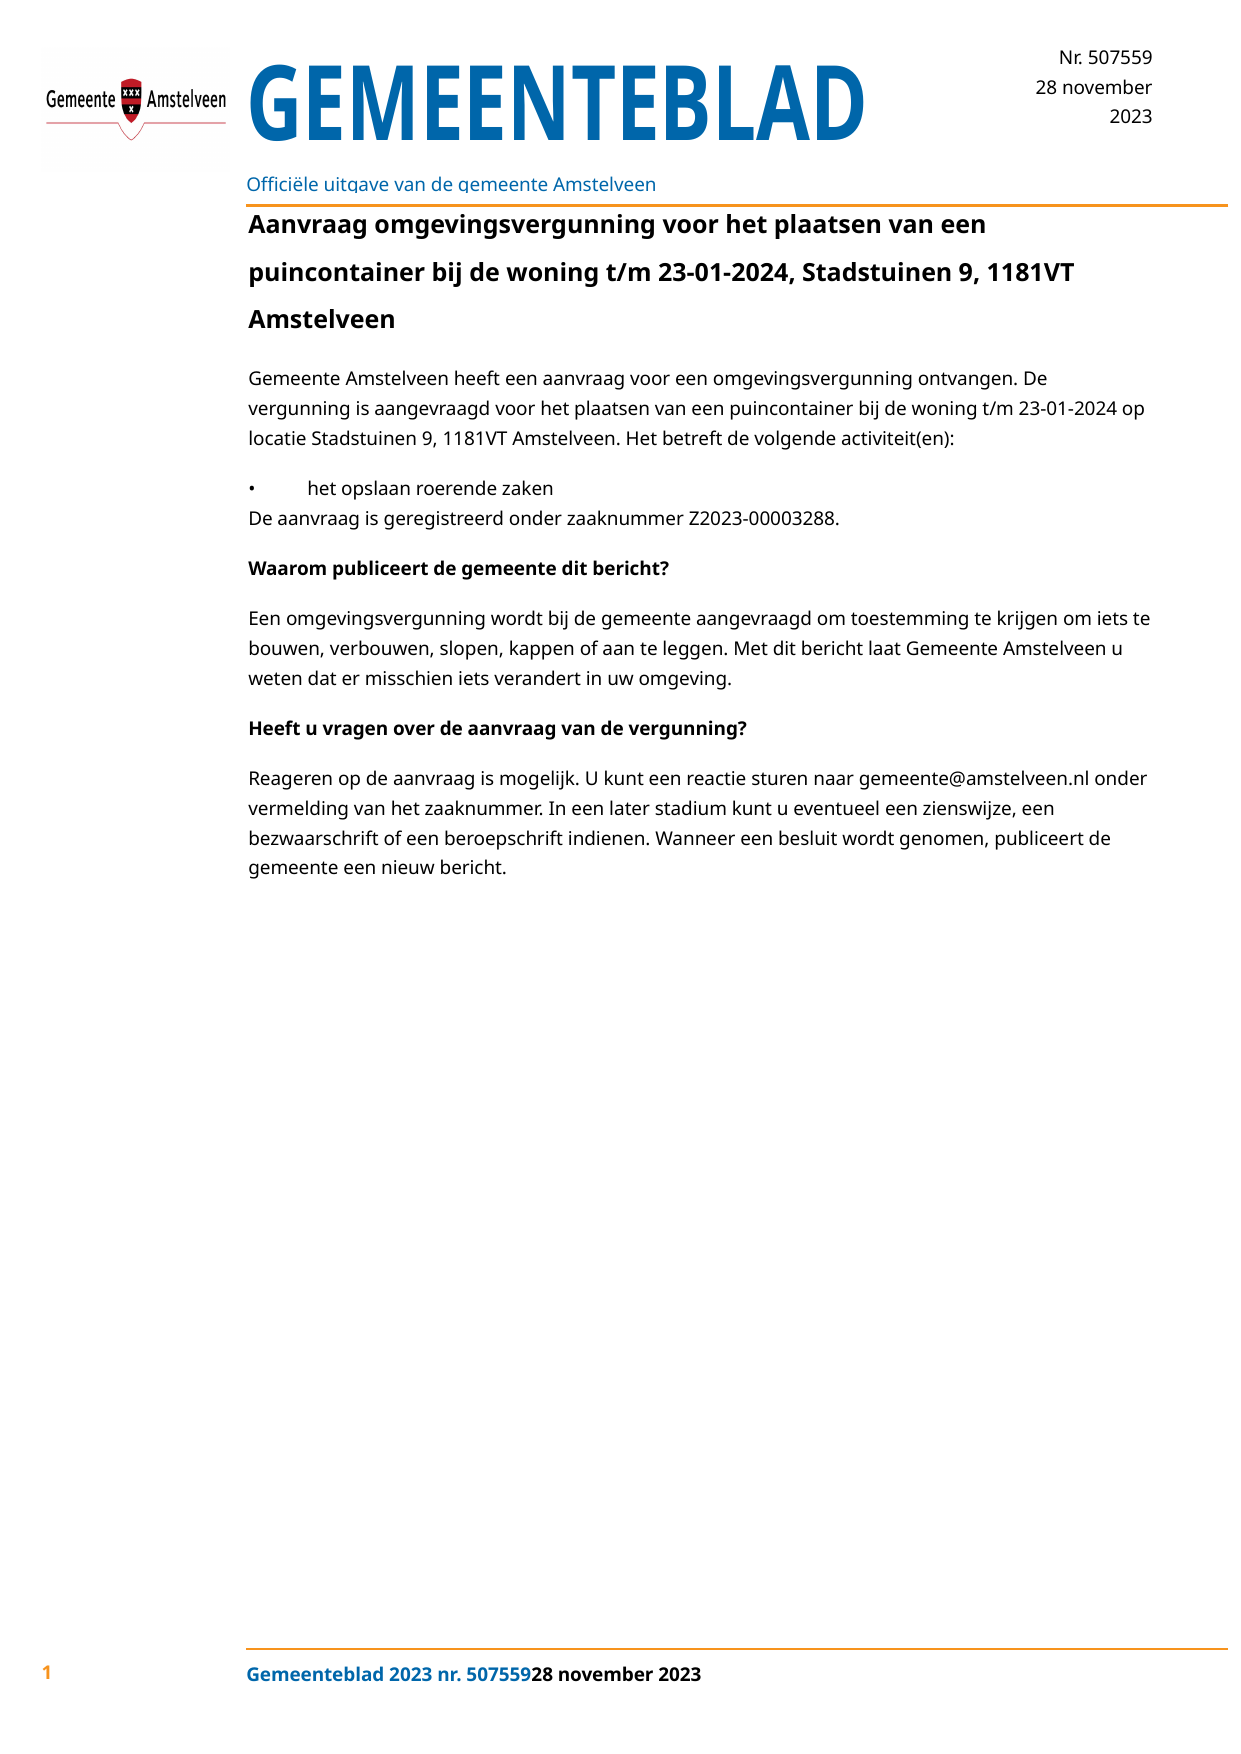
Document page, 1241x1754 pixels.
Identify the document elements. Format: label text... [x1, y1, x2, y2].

text De aanvraag is geregistreerd onder zaaknummer Z2023-00003288. [248, 505, 1152, 530]
text Een omgevingsvergunning wordt bij de gemeente aangevraagd om toestemming te krijgen om iets te bouwen, verbouwen, slopen, kappen of aan te leggen. Met dit bericht laat Gemeente Amstelveen u weten dat er misschien iets verandert in uw omgeving. [248, 606, 1152, 690]
text Waarom publiceert de gemeente dit bericht? [248, 555, 1152, 581]
list het opslaan roerende zaken [248, 475, 1152, 501]
text Heeft u vragen over de aanvraag van de vergunning? [248, 715, 1152, 741]
text Aanvraag omgevingsvergunning voor het plaatsen van een puincontainer bij de woning t/m 23-01-2024, Stadstuinen 9, 1181VT Amstelveen [248, 207, 1152, 336]
text Reageren op de aanvraag is mogelijk. U kunt een reactie sturen naar gemeente@amstelveen.nl onder vermelding van het zaaknummer. In een later stadium kunt u eventueel een zienswijze, een bezwaarschrift of een beroepschrift indienen. Wanneer een besluit wordt genomen, publiceert de gemeente een nieuw bericht. [248, 766, 1152, 880]
text Gemeente Amstelveen heeft een aanvraag voor een omgevingsvergunning ontvangen. De vergunning is aangevraagd voor het plaatsen van een puincontainer bij de woning t/m 23-01-2024 op locatie Stadstuinen 9, 1181VT Amstelveen. Het betreft de volgende activiteit(en): [248, 366, 1152, 450]
picture [41, 47, 231, 172]
